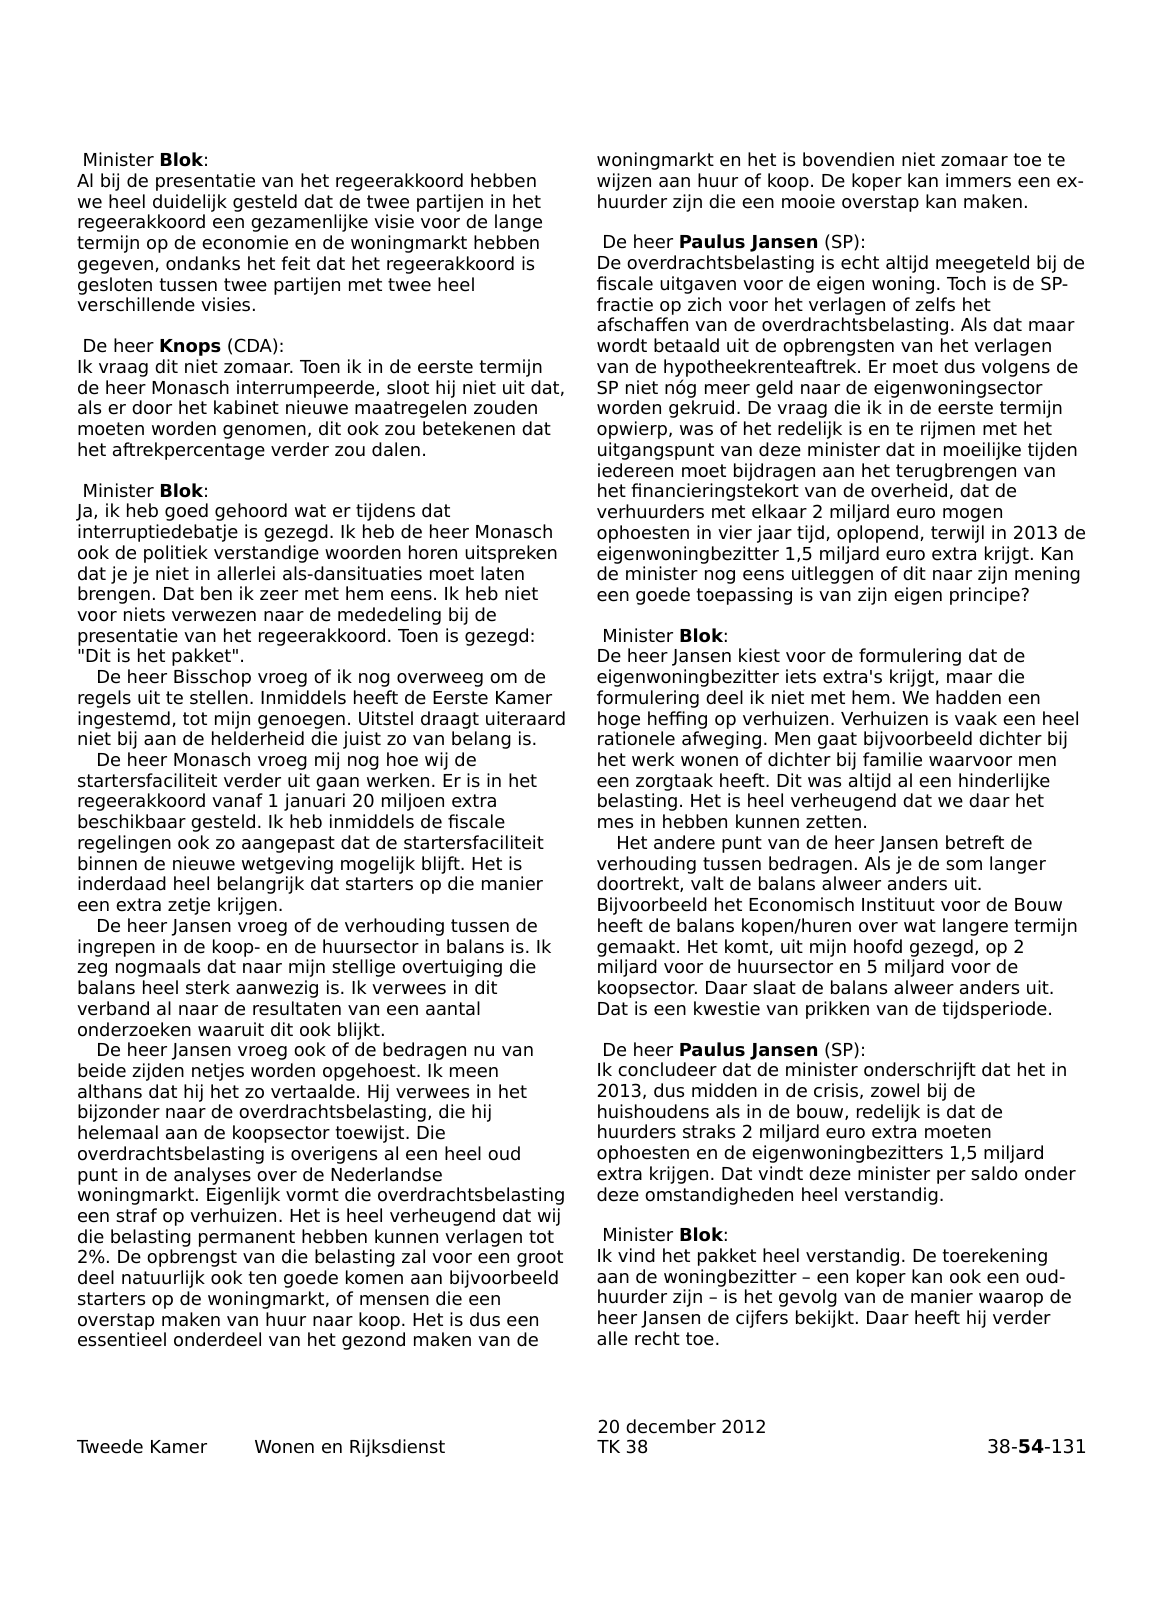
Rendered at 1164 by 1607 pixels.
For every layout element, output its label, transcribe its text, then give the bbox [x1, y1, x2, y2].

text De heer Knops (CDA): [77, 336, 567, 357]
text Minister Blok: [596, 626, 1087, 646]
text De heer Jansen vroeg of de verhouding tussen de ingrepen in de koop- en de huursector in balans is. Ik zeg nogmaals dat naar mijn stellige overtuiging die balans heel sterk aanwezig is. Ik verwees in dit verband al naar de resultaten van een aantal onderzoeken waaruit dit ook blijkt. [77, 916, 567, 1040]
text Ik concludeer dat de minister onderschrijft dat het in 2013, dus midden in de crisis, zowel bij de huishoudens als in de bouw, redelijk is dat de huurders straks 2 miljard euro extra moeten ophoesten en de eigenwoningbezitters 1,5 miljard extra krijgen. Dat vindt deze minister per saldo onder deze omstandigheden heel verstandig. [596, 1060, 1087, 1205]
text De heer Paulus Jansen (SP): [596, 232, 1087, 253]
text Het andere punt van de heer Jansen betreft de verhouding tussen bedragen. Als je de som langer doortrekt, valt de balans alweer anders uit. Bijvoorbeeld het Economisch Instituut voor de Bouw heeft de balans kopen/huren over wat langere termijn gemaakt. Het komt, uit mijn hoofd gezegd, op 2 miljard voor de huursector en 5 miljard voor de koopsector. Daar slaat de balans alweer anders uit. Dat is een kwestie van prikken van de tijdsperiode. [596, 833, 1087, 1019]
text Al bij de presentatie van het regeerakkoord hebben we heel duidelijk gesteld dat de twee partijen in het regeerakkoord een gezamenlijke visie voor de lange termijn op de economie en de woningmarkt hebben gegeven, ondanks het feit dat het regeerakkoord is gesloten tussen twee partijen met twee heel verschillende visies. [77, 171, 567, 316]
text De heer Jansen kiest voor de formulering dat de eigenwoningbezitter iets extra's krijgt, maar die formulering deel ik niet met hem. We hadden een hoge heffing op verhuizen. Verhuizen is vaak een heel rationele afweging. Men gaat bijvoorbeeld dichter bij het werk wonen of dichter bij familie waarvoor men een zorgtaak heeft. Dit was altijd al een hinderlijke belasting. Het is heel verheugend dat we daar het mes in hebben kunnen zetten. [596, 646, 1087, 833]
text Minister Blok: [77, 480, 567, 501]
text Ik vind het pakket heel verstandig. De toerekening aan de woningbezitter – een koper kan ook een oud-huurder zijn – is het gevolg van de manier waarop de heer Jansen de cijfers bekijkt. Daar heeft hij verder alle recht toe. [596, 1246, 1087, 1349]
text De heer Monasch vroeg mij nog hoe wij de startersfaciliteit verder uit gaan werken. Er is in het regeerakkoord vanaf 1 januari 20 miljoen extra beschikbaar gesteld. Ik heb inmiddels de fiscale regelingen ook zo aangepast dat de startersfaciliteit binnen de nieuwe wetgeving mogelijk blijft. Het is inderdaad heel belangrijk dat starters op die manier een extra zetje krijgen. [77, 750, 567, 916]
text woningmarkt en het is bovendien niet zomaar toe te wijzen aan huur of koop. De koper kan immers een ex-huurder zijn die een mooie overstap kan maken. [596, 150, 1087, 212]
text De heer Jansen vroeg ook of de bedragen nu van beide zijden netjes worden opgehoest. Ik meen althans dat hij het zo vertaalde. Hij verwees in het bijzonder naar de overdrachtsbelasting, die hij helemaal aan de koopsector toewijst. Die overdrachtsbelasting is overigens al een heel oud punt in de analyses over de Nederlandse woningmarkt. Eigenlijk vormt die overdrachtsbelasting een straf op verhuizen. Het is heel verheugend dat wij die belasting permanent hebben kunnen verlagen tot 2%. De opbrengst van die belasting zal voor een groot deel natuurlijk ook ten goede komen aan bijvoorbeeld starters op de woningmarkt, of mensen die een overstap maken van huur naar koop. Het is dus een essentieel onderdeel van het gezond maken van de [77, 1040, 567, 1351]
text De heer Bisschop vroeg of ik nog overweeg om de regels uit te stellen. Inmiddels heeft de Eerste Kamer ingestemd, tot mijn genoegen. Uitstel draagt uiteraard niet bij aan de helderheid die juist zo van belang is. [77, 667, 567, 750]
text Ja, ik heb goed gehoord wat er tijdens dat interruptiedebatje is gezegd. Ik heb de heer Monasch ook de politiek verstandige woorden horen uitspreken dat je je niet in allerlei als-dansituaties moet laten brengen. Dat ben ik zeer met hem eens. Ik heb niet voor niets verwezen naar de mededeling bij de presentatie van het regeerakkoord. Toen is gezegd: "Dit is het pakket". [77, 501, 567, 667]
text Minister Blok: [596, 1225, 1087, 1246]
text De heer Paulus Jansen (SP): [596, 1039, 1087, 1060]
text Minister Blok: [77, 150, 567, 171]
text Ik vraag dit niet zomaar. Toen ik in de eerste termijn de heer Monasch interrumpeerde, sloot hij niet uit dat, als er door het kabinet nieuwe maatregelen zouden moeten worden genomen, dit ook zou betekenen dat het aftrekpercentage verder zou dalen. [77, 357, 567, 460]
text De overdrachtsbelasting is echt altijd meegeteld bij de fiscale uitgaven voor de eigen woning. Toch is de SP-fractie op zich voor het verlagen of zelfs het afschaffen van de overdrachtsbelasting. Als dat maar wordt betaald uit de opbrengsten van het verlagen van de hypotheekrenteaftrek. Er moet dus volgens de SP niet nóg meer geld naar de eigenwoningsector worden gekruid. De vraag die ik in de eerste termijn opwierp, was of het redelijk is en te rijmen met het uitgangspunt van deze minister dat in moeilijke tijden iedereen moet bijdragen aan het terugbrengen van het financieringstekort van de overheid, dat de verhuurders met elkaar 2 miljard euro mogen ophoesten in vier jaar tijd, oplopend, terwijl in 2013 de eigenwoningbezitter 1,5 miljard euro extra krijgt. Kan de minister nog eens uitleggen of dit naar zijn mening een goede toepassing is van zijn eigen principe? [596, 253, 1087, 606]
